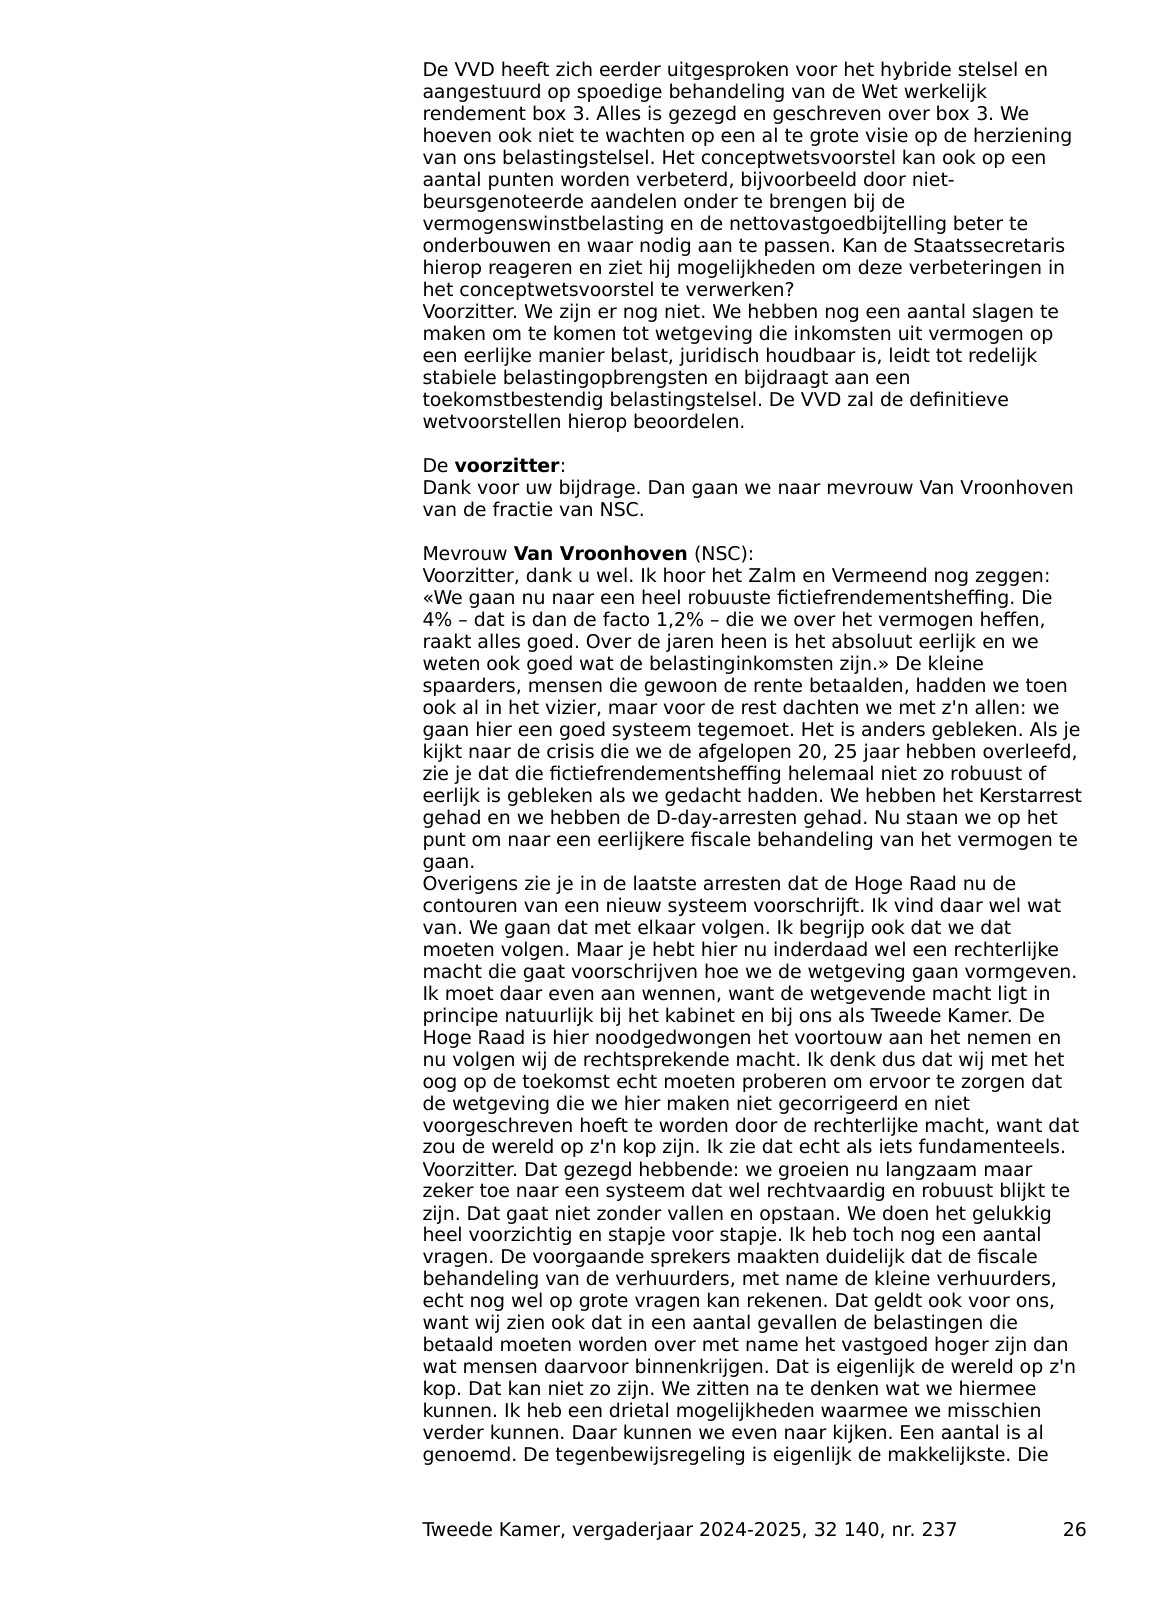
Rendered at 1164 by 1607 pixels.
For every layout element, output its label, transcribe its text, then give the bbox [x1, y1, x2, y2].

text Voorzitter. We zijn er nog niet. We hebben nog een aantal slagen te maken om te komen tot wetgeving die inkomsten uit vermogen op een eerlijke manier belast, juridisch houdbaar is, leidt tot redelijk stabiele belastingopbrengsten en bijdraagt aan een toekomstbestendig belastingstelsel. De VVD zal de definitieve wetvoorstellen hierop beoordelen. [422, 301, 1087, 433]
text De voorzitter: [422, 455, 1087, 477]
text De VVD heeft zich eerder uitgesproken voor het hybride stelsel en aangestuurd op spoedige behandeling van de Wet werkelijk rendement box 3. Alles is gezegd en geschreven over box 3. We hoeven ook niet te wachten op een al te grote visie op de herziening van ons belastingstelsel. Het conceptwetsvoorstel kan ook op een aantal punten worden verbeterd, bijvoorbeeld door niet-beursgenoteerde aandelen onder te brengen bij de vermogenswinstbelasting en de nettovastgoedbijtelling beter te onderbouwen en waar nodig aan te passen. Kan de Staatssecretaris hierop reageren en ziet hij mogelijkheden om deze verbeteringen in het conceptwetsvoorstel te verwerken? [422, 59, 1087, 301]
text Dank voor uw bijdrage. Dan gaan we naar mevrouw Van Vroonhoven van de fractie van NSC. [422, 477, 1087, 521]
text Voorzitter, dank u wel. Ik hoor het Zalm en Vermeend nog zeggen: «We gaan nu naar een heel robuuste fictiefrendementsheffing. Die 4% – dat is dan de facto 1,2% – die we over het vermogen heffen, raakt alles goed. Over de jaren heen is het absoluut eerlijk en we weten ook goed wat de belastinginkomsten zijn.» De kleine spaarders, mensen die gewoon de rente betaalden, hadden we toen ook al in het vizier, maar voor de rest dachten we met z'n allen: we gaan hier een goed systeem tegemoet. Het is anders gebleken. Als je kijkt naar de crisis die we de afgelopen 20, 25 jaar hebben overleefd, zie je dat die fictiefrendementsheffing helemaal niet zo robuust of eerlijk is gebleken als we gedacht hadden. We hebben het Kerstarrest gehad en we hebben de D-day-arresten gehad. Nu staan we op het punt om naar een eerlijkere fiscale behandeling van het vermogen te gaan. [422, 565, 1087, 873]
text Voorzitter. Dat gezegd hebbende: we groeien nu langzaam maar zeker toe naar een systeem dat wel rechtvaardig en robuust blijkt te zijn. Dat gaat niet zonder vallen en opstaan. We doen het gelukkig heel voorzichtig en stapje voor stapje. Ik heb toch nog een aantal vragen. De voorgaande sprekers maakten duidelijk dat de fiscale behandeling van de verhuurders, met name de kleine verhuurders, echt nog wel op grote vragen kan rekenen. Dat geldt ook voor ons, want wij zien ook dat in een aantal gevallen de belastingen die betaald moeten worden over met name het vastgoed hoger zijn dan wat mensen daarvoor binnenkrijgen. Dat is eigenlijk de wereld op z'n kop. Dat kan niet zo zijn. We zitten na te denken wat we hiermee kunnen. Ik heb een drietal mogelijkheden waarmee we misschien verder kunnen. Daar kunnen we even naar kijken. Een aantal is al genoemd. De tegenbewijsregeling is eigenlijk de makkelijkste. Die [422, 1158, 1087, 1466]
text Mevrouw Van Vroonhoven (NSC): [422, 543, 1087, 565]
text Overigens zie je in de laatste arresten dat de Hoge Raad nu de contouren van een nieuw systeem voorschrijft. Ik vind daar wel wat van. We gaan dat met elkaar volgen. Ik begrijp ook dat we dat moeten volgen. Maar je hebt hier nu inderdaad wel een rechterlijke macht die gaat voorschrijven hoe we de wetgeving gaan vormgeven. Ik moet daar even aan wennen, want de wetgevende macht ligt in principe natuurlijk bij het kabinet en bij ons als Tweede Kamer. De Hoge Raad is hier noodgedwongen het voortouw aan het nemen en nu volgen wij de rechtsprekende macht. Ik denk dus dat wij met het oog op de toekomst echt moeten proberen om ervoor te zorgen dat de wetgeving die we hier maken niet gecorrigeerd en niet voorgeschreven hoeft te worden door de rechterlijke macht, want dat zou de wereld op z'n kop zijn. Ik zie dat echt als iets fundamenteels. [422, 873, 1087, 1158]
